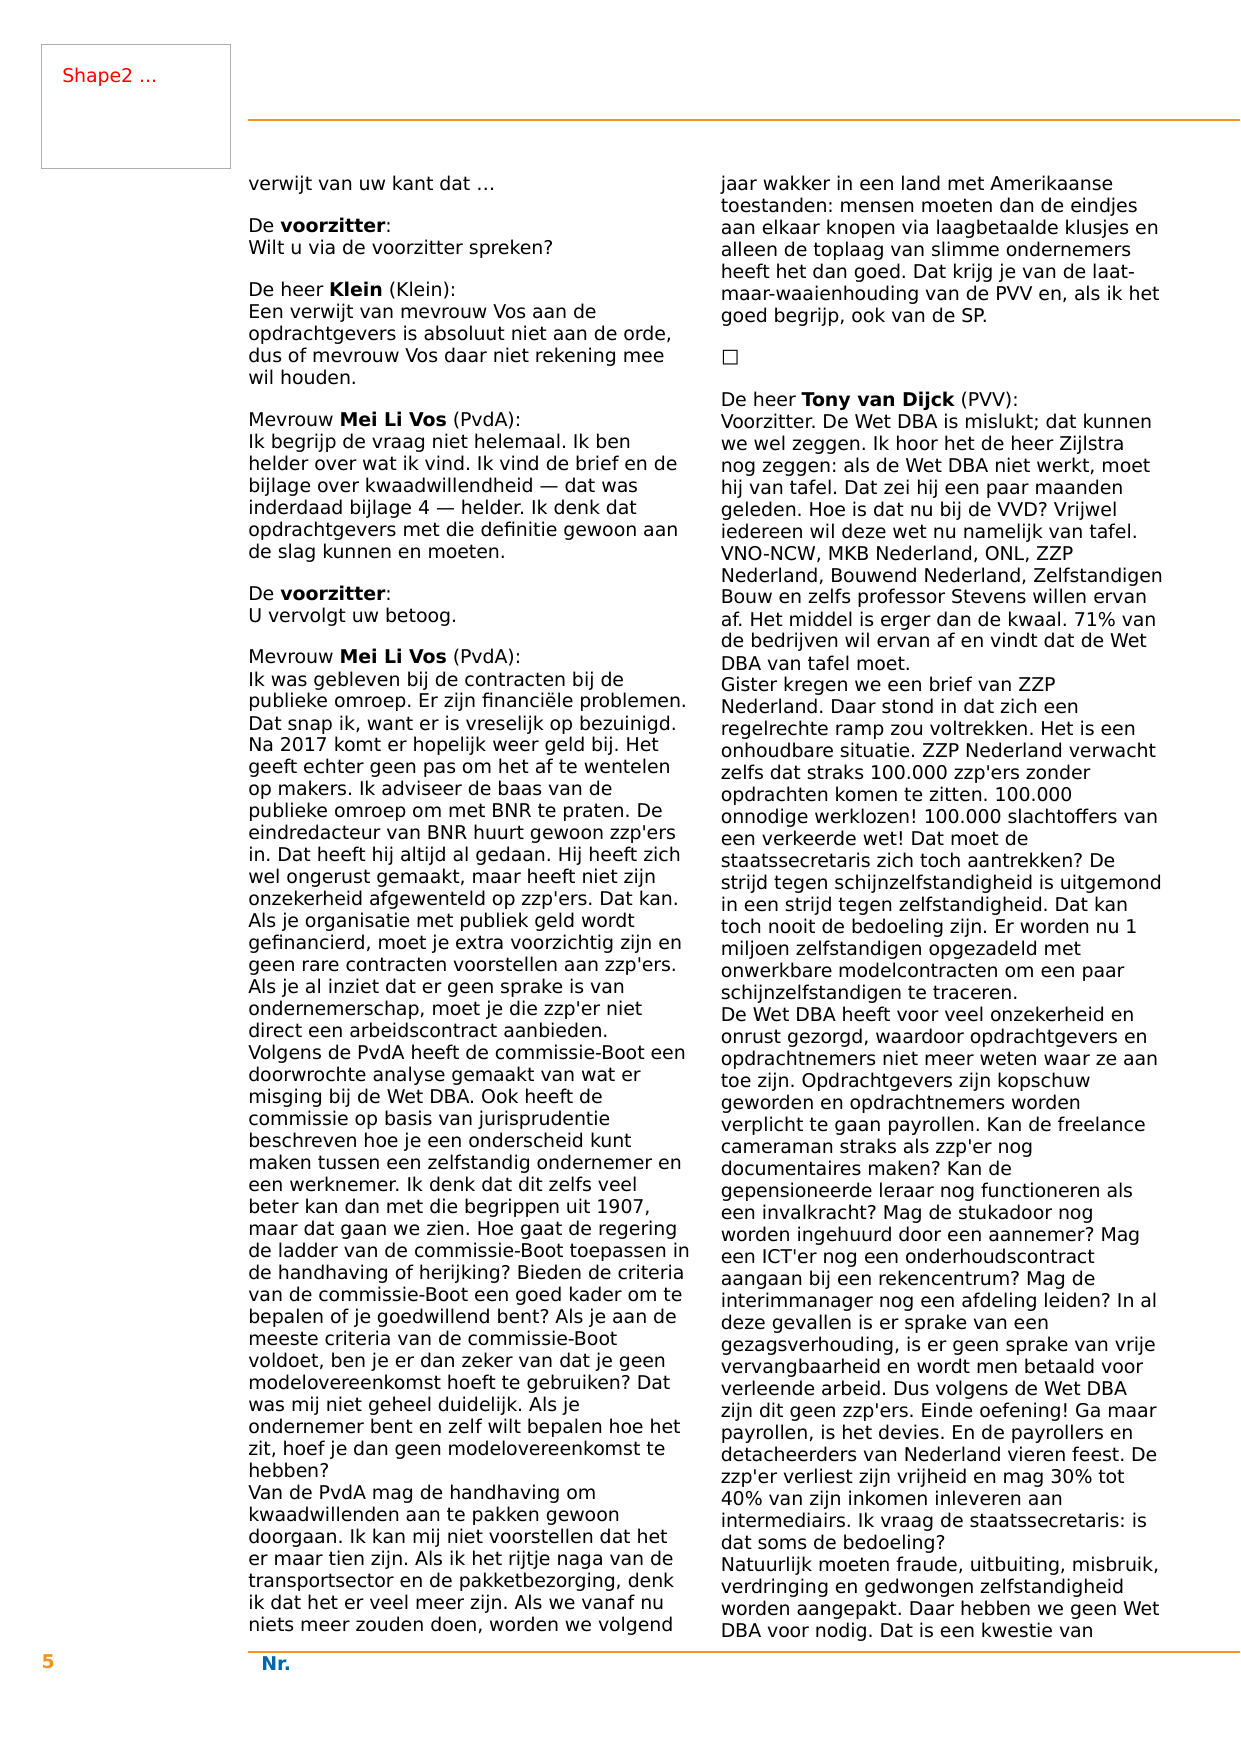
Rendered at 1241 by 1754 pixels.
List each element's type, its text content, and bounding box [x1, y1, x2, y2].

text Mevrouw Mei Li Vos (PvdA): [248, 409, 691, 431]
text De voorzitter: [248, 215, 691, 237]
text De voorzitter: [248, 582, 691, 604]
text Gister kregen we een brief van ZZP Nederland. Daar stond in dat zich een regelrechte ramp zou voltrekken. Het is een onhoudbare situatie. ZZP Nederland verwacht zelfs dat straks 100.000 zzp'ers zonder opdrachten komen te zitten. 100.000 onnodige werklozen! 100.000 slachtoffers van een verkeerde wet! Dat moet de staatssecretaris zich toch aantrekken? De strijd tegen schijnzelfstandigheid is uitgemond in een strijd tegen zelfstandigheid. Dat kan toch nooit de bedoeling zijn. Er worden nu 1 miljoen zelfstandigen opgezadeld met onwerkbare modelcontracten om een paar schijnzelfstandigen te traceren. [721, 674, 1163, 1004]
text Mevrouw Mei Li Vos (PvdA): [248, 646, 691, 668]
text Volgens de PvdA heeft de commissie-Boot een doorwrochte analyse gemaakt van wat er misging bij de Wet DBA. Ook heeft de commissie op basis van jurisprudentie beschreven hoe je een onderscheid kunt maken tussen een zelfstandig ondernemer en een werknemer. Ik denk dat dit zelfs veel beter kan dan met die begrippen uit 1907, maar dat gaan we zien. Hoe gaat de regering de ladder van de commissie-Boot toepassen in de handhaving of herijking? Bieden de criteria van de commissie-Boot een goed kader om te bepalen of je goedwillend bent? Als je aan de meeste criteria van de commissie-Boot voldoet, ben je er dan zeker van dat je geen modelovereenkomst hoeft te gebruiken? Dat was mij niet geheel duidelijk. Als je ondernemer bent en zelf wilt bepalen hoe het zit, hoef je dan geen modelovereenkomst te hebben? [248, 1042, 691, 1482]
text Ik begrijp de vraag niet helemaal. Ik ben helder over wat ik vind. Ik vind de brief en de bijlage over kwaadwillendheid — dat was inderdaad bijlage 4 — helder. Ik denk dat opdrachtgevers met die definitie gewoon aan de slag kunnen en moeten. [248, 431, 691, 562]
text Van de PvdA mag de handhaving om kwaadwillenden aan te pakken gewoon doorgaan. Ik kan mij niet voorstellen dat het er maar tien zijn. Als ik het rijtje naga van de transportsector en de pakketbezorging, denk ik dat het er veel meer zijn. Als we vanaf nu niets meer zouden doen, worden we volgend [248, 1482, 691, 1636]
text ⬜ [721, 347, 1163, 369]
text jaar wakker in een land met Amerikaanse toestanden: mensen moeten dan de eindjes aan elkaar knopen via laagbetaalde klusjes en alleen de toplaag van slimme ondernemers heeft het dan goed. Dat krijg je van de laat-maar-waaienhouding van de PVV en, als ik het goed begrijp, ook van de SP. [721, 173, 1163, 327]
text De Wet DBA heeft voor veel onzekerheid en onrust gezorgd, waardoor opdrachtgevers en opdrachtnemers niet meer weten waar ze aan toe zijn. Opdrachtgevers zijn kopschuw geworden en opdrachtnemers worden verplicht te gaan payrollen. Kan de freelance cameraman straks als zzp'er nog documentaires maken? Kan de gepensioneerde leraar nog functioneren als een invalkracht? Mag de stukadoor nog worden ingehuurd door een aannemer? Mag een ICT'er nog een onderhoudscontract aangaan bij een rekencentrum? Mag de interimmanager nog een afdeling leiden? In al deze gevallen is er sprake van een gezagsverhouding, is er geen sprake van vrije vervangbaarheid en wordt men betaald voor verleende arbeid. Dus volgens de Wet DBA zijn dit geen zzp'ers. Einde oefening! Ga maar payrollen, is het devies. En de payrollers en detacheerders van Nederland vieren feest. De zzp'er verliest zijn vrijheid en mag 30% tot 40% van zijn inkomen inleveren aan intermediairs. Ik vraag de staatssecretaris: is dat soms de bedoeling? [721, 1004, 1163, 1553]
text verwijt van uw kant dat … [248, 173, 691, 195]
text De heer Tony van Dijck (PVV): [721, 389, 1163, 411]
text Natuurlijk moeten fraude, uitbuiting, misbruik, verdringing en gedwongen zelfstandigheid worden aangepakt. Daar hebben we geen Wet DBA voor nodig. Dat is een kwestie van [721, 1553, 1163, 1641]
text Voorzitter. De Wet DBA is mislukt; dat kunnen we wel zeggen. Ik hoor het de heer Zijlstra nog zeggen: als de Wet DBA niet werkt, moet hij van tafel. Dat zei hij een paar maanden geleden. Hoe is dat nu bij de VVD? Vrijwel iedereen wil deze wet nu namelijk van tafel. VNO-NCW, MKB Nederland, ONL, ZZP Nederland, Bouwend Nederland, Zelfstandigen Bouw en zelfs professor Stevens willen ervan af. Het middel is erger dan de kwaal. 71% van de bedrijven wil ervan af en vindt dat de Wet DBA van tafel moet. [721, 411, 1163, 674]
text De heer Klein (Klein): [248, 279, 691, 301]
text Een verwijt van mevrouw Vos aan de opdrachtgevers is absoluut niet aan de orde, dus of mevrouw Vos daar niet rekening mee wil houden. [248, 301, 691, 389]
text Ik was gebleven bij de contracten bij de publieke omroep. Er zijn financiële problemen. Dat snap ik, want er is vreselijk op bezuinigd. Na 2017 komt er hopelijk weer geld bij. Het geeft echter geen pas om het af te wentelen op makers. Ik adviseer de baas van de publieke omroep om met BNR te praten. De eindredacteur van BNR huurt gewoon zzp'ers in. Dat heeft hij altijd al gedaan. Hij heeft zich wel ongerust gemaakt, maar heeft niet zijn onzekerheid afgewenteld op zzp'ers. Dat kan. Als je organisatie met publiek geld wordt gefinancierd, moet je extra voorzichtig zijn en geen rare contracten voorstellen aan zzp'ers. Als je al inziet dat er geen sprake is van ondernemerschap, moet je die zzp'er niet direct een arbeidscontract aanbieden. [248, 668, 691, 1042]
text Wilt u via de voorzitter spreken? [248, 237, 691, 259]
text U vervolgt uw betoog. [248, 604, 691, 626]
